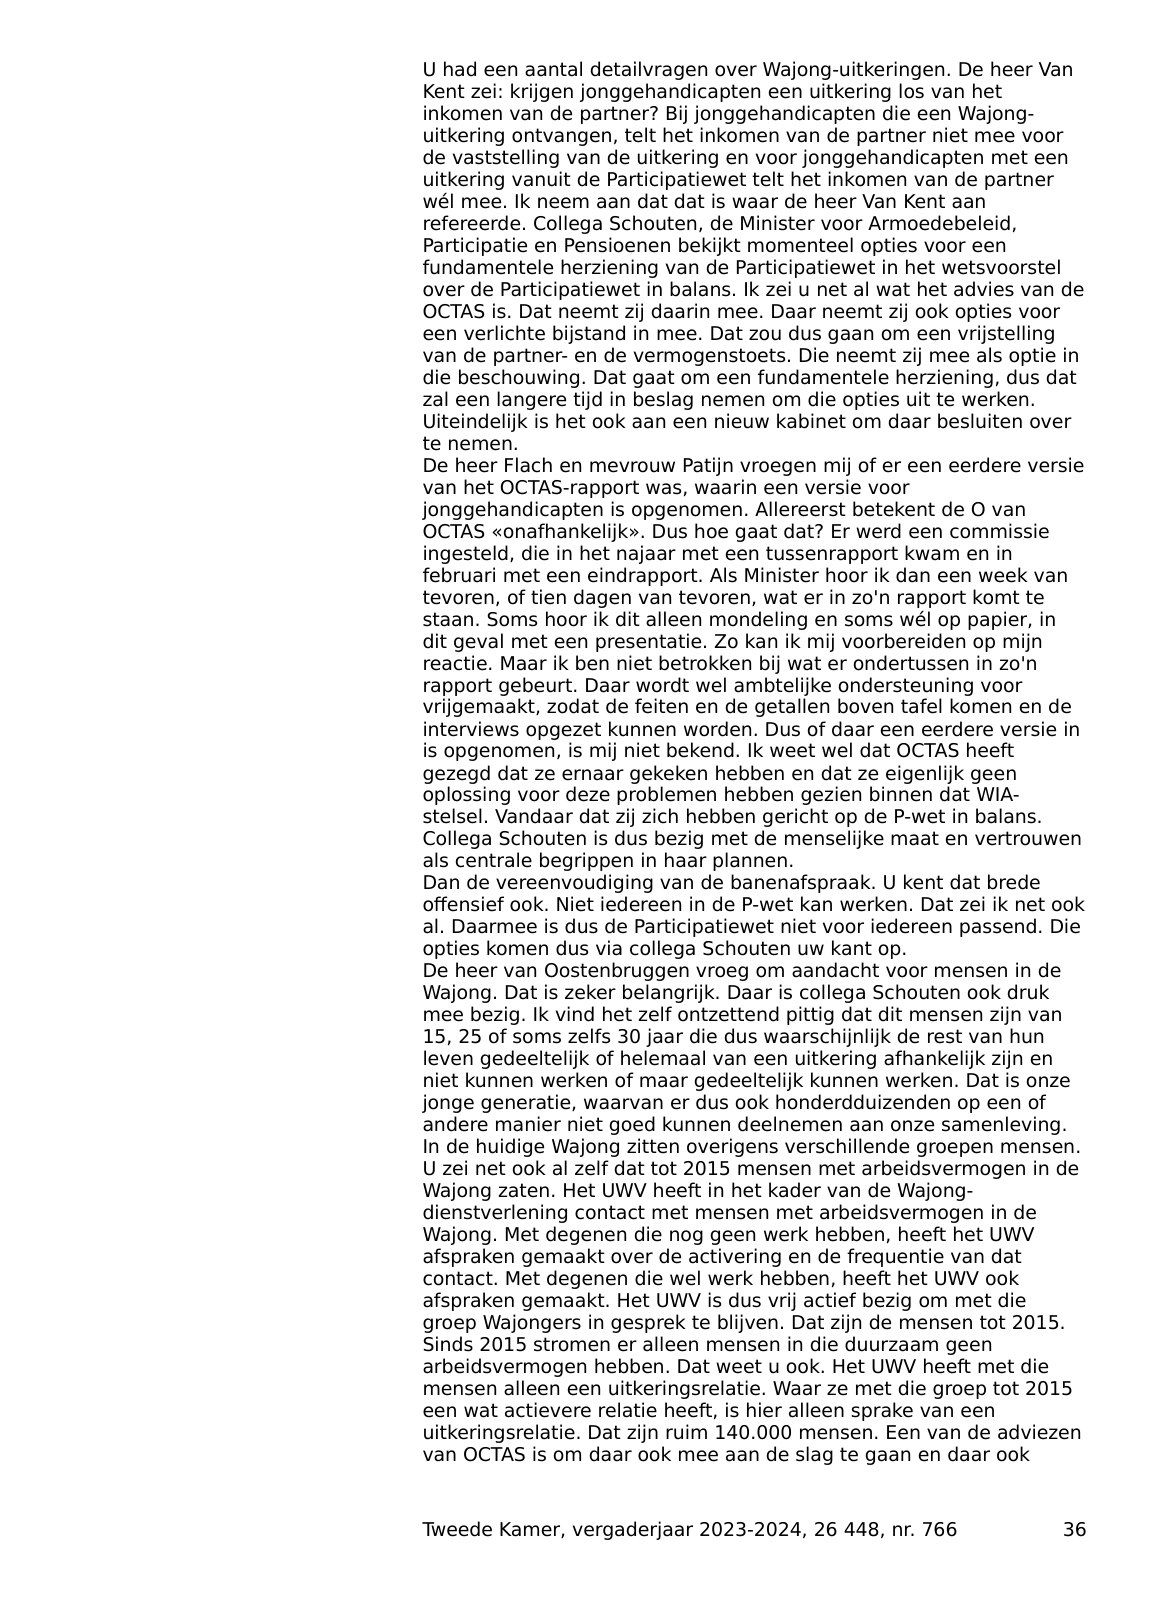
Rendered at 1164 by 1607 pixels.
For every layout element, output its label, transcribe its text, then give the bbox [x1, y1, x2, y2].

text De heer van Oostenbruggen vroeg om aandacht voor mensen in de Wajong. Dat is zeker belangrijk. Daar is collega Schouten ook druk mee bezig. Ik vind het zelf ontzettend pittig dat dit mensen zijn van 15, 25 of soms zelfs 30 jaar die dus waarschijnlijk de rest van hun leven gedeeltelijk of helemaal van een uitkering afhankelijk zijn en niet kunnen werken of maar gedeeltelijk kunnen werken. Dat is onze jonge generatie, waarvan er dus ook honderdduizenden op een of andere manier niet goed kunnen deelnemen aan onze samenleving. In de huidige Wajong zitten overigens verschillende groepen mensen. U zei net ook al zelf dat tot 2015 mensen met arbeidsvermogen in de Wajong zaten. Het UWV heeft in het kader van de Wajong-dienstverlening contact met mensen met arbeidsvermogen in de Wajong. Met degenen die nog geen werk hebben, heeft het UWV afspraken gemaakt over de activering en de frequentie van dat contact. Met degenen die wel werk hebben, heeft het UWV ook afspraken gemaakt. Het UWV is dus vrij actief bezig om met die groep Wajongers in gesprek te blijven. Dat zijn de mensen tot 2015. Sinds 2015 stromen er alleen mensen in die duurzaam geen arbeidsvermogen hebben. Dat weet u ook. Het UWV heeft met die mensen alleen een uitkeringsrelatie. Waar ze met die groep tot 2015 een wat actievere relatie heeft, is hier alleen sprake van een uitkeringsrelatie. Dat zijn ruim 140.000 mensen. Een van de adviezen van OCTAS is om daar ook mee aan de slag te gaan en daar ook [422, 960, 1087, 1466]
text U had een aantal detailvragen over Wajong-uitkeringen. De heer Van Kent zei: krijgen jonggehandicapten een uitkering los van het inkomen van de partner? Bij jonggehandicapten die een Wajong-uitkering ontvangen, telt het inkomen van de partner niet mee voor de vaststelling van de uitkering en voor jonggehandicapten met een uitkering vanuit de Participatiewet telt het inkomen van de partner wél mee. Ik neem aan dat dat is waar de heer Van Kent aan refereerde. Collega Schouten, de Minister voor Armoedebeleid, Participatie en Pensioenen bekijkt momenteel opties voor een fundamentele herziening van de Participatiewet in het wetsvoorstel over de Participatiewet in balans. Ik zei u net al wat het advies van de OCTAS is. Dat neemt zij daarin mee. Daar neemt zij ook opties voor een verlichte bijstand in mee. Dat zou dus gaan om een vrijstelling van de partner- en de vermogenstoets. Die neemt zij mee als optie in die beschouwing. Dat gaat om een fundamentele herziening, dus dat zal een langere tijd in beslag nemen om die opties uit te werken. Uiteindelijk is het ook aan een nieuw kabinet om daar besluiten over te nemen. [422, 59, 1087, 455]
text De heer Flach en mevrouw Patijn vroegen mij of er een eerdere versie van het OCTAS-rapport was, waarin een versie voor jonggehandicapten is opgenomen. Allereerst betekent de O van OCTAS «onafhankelijk». Dus hoe gaat dat? Er werd een commissie ingesteld, die in het najaar met een tussenrapport kwam en in februari met een eindrapport. Als Minister hoor ik dan een week van tevoren, of tien dagen van tevoren, wat er in zo'n rapport komt te staan. Soms hoor ik dit alleen mondeling en soms wél op papier, in dit geval met een presentatie. Zo kan ik mij voorbereiden op mijn reactie. Maar ik ben niet betrokken bij wat er ondertussen in zo'n rapport gebeurt. Daar wordt wel ambtelijke ondersteuning voor vrijgemaakt, zodat de feiten en de getallen boven tafel komen en de interviews opgezet kunnen worden. Dus of daar een eerdere versie in is opgenomen, is mij niet bekend. Ik weet wel dat OCTAS heeft gezegd dat ze ernaar gekeken hebben en dat ze eigenlijk geen oplossing voor deze problemen hebben gezien binnen dat WIA-stelsel. Vandaar dat zij zich hebben gericht op de P-wet in balans. Collega Schouten is dus bezig met de menselijke maat en vertrouwen als centrale begrippen in haar plannen. [422, 455, 1087, 872]
text Dan de vereenvoudiging van de banenafspraak. U kent dat brede offensief ook. Niet iedereen in de P-wet kan werken. Dat zei ik net ook al. Daarmee is dus de Participatiewet niet voor iedereen passend. Die opties komen dus via collega Schouten uw kant op. [422, 872, 1087, 960]
